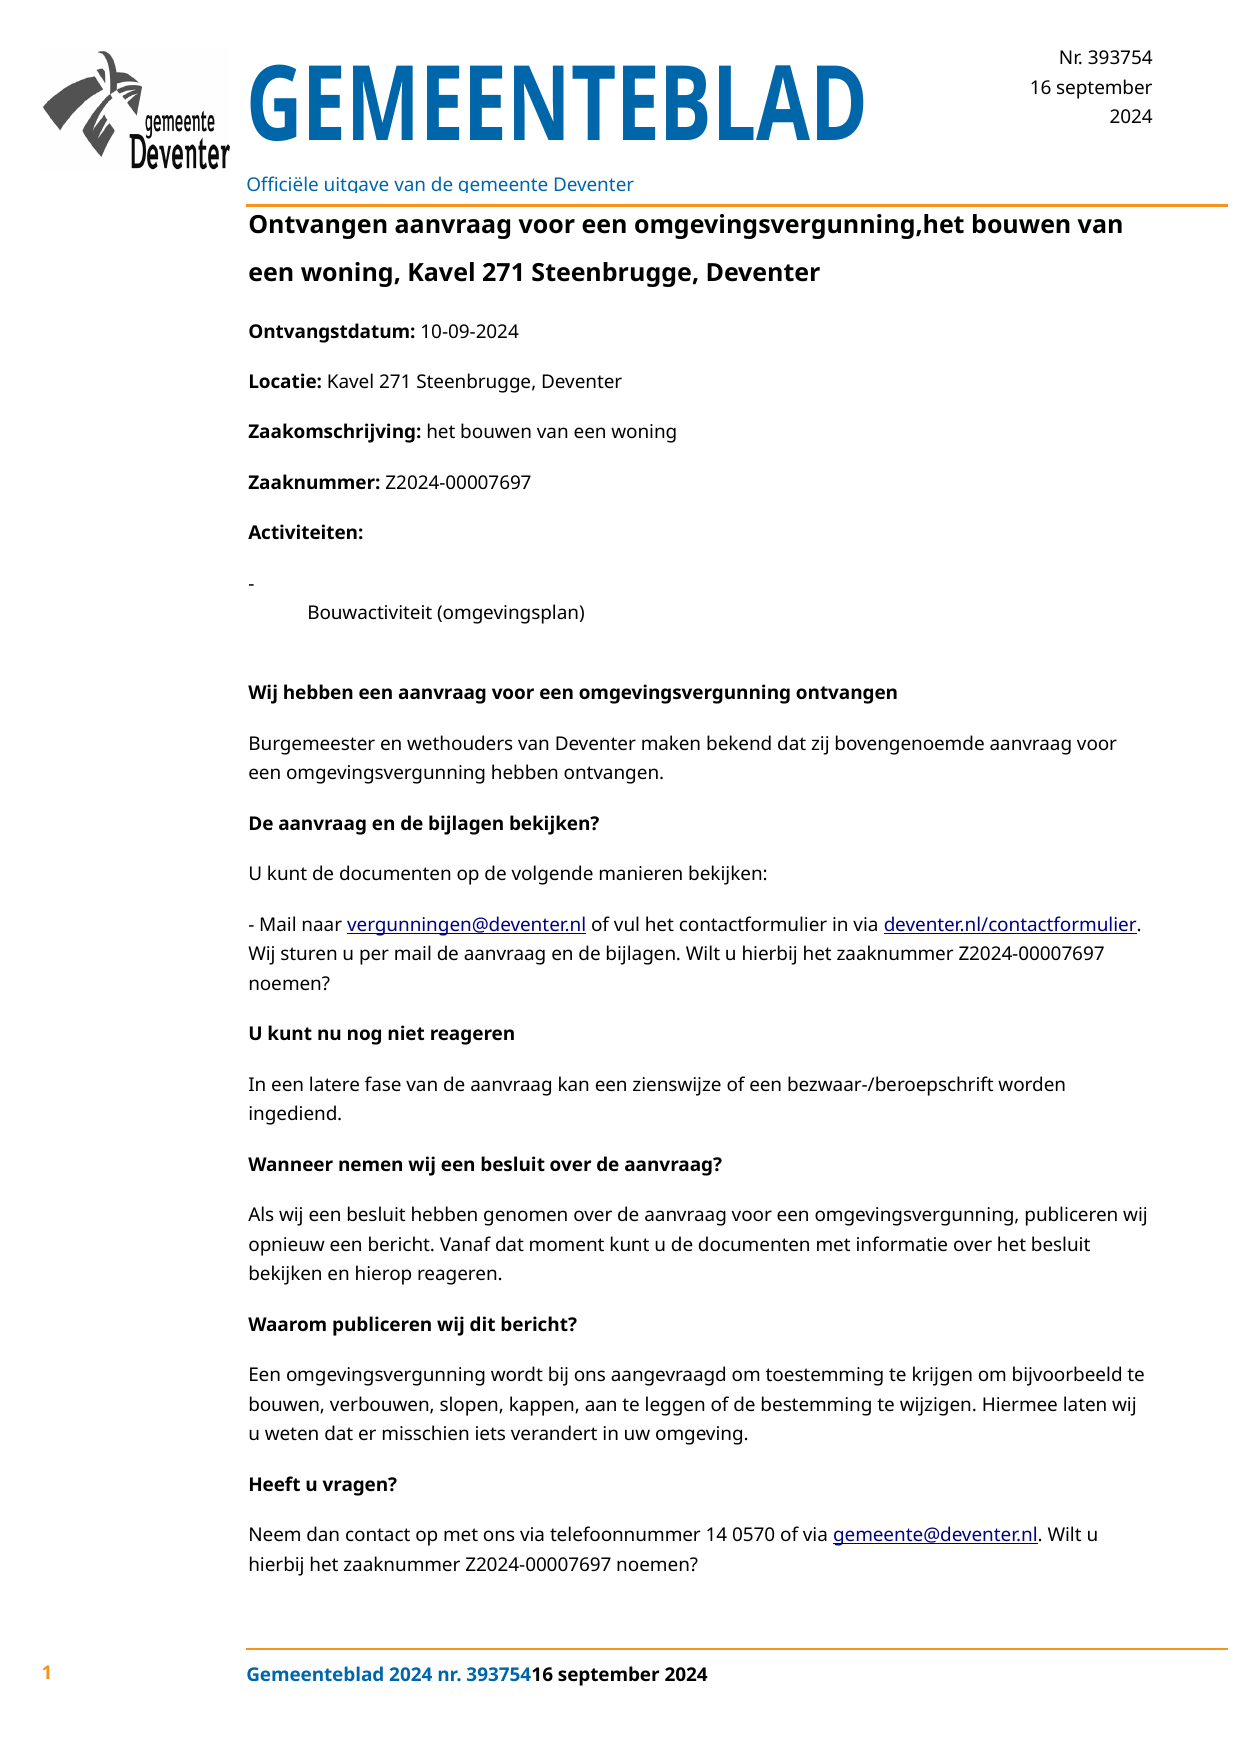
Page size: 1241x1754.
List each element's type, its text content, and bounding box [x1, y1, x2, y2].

text U kunt nu nog niet reageren [248, 1020, 1152, 1046]
text Wanneer nemen wij een besluit over de aanvraag? [248, 1151, 1152, 1177]
text Een omgevingsvergunning wordt bij ons aangevraagd om toestemming te krijgen om bijvoorbeeld te bouwen, verbouwen, slopen, kappen, aan te leggen of de bestemming te wijzigen. Hiermee laten wij u weten dat er misschien iets verandert in uw omgeving. [248, 1361, 1152, 1446]
text Ontvangen aanvraag voor een omgevingsvergunning,het bouwen van een woning, Kavel 271 Steenbrugge, Deventer [248, 207, 1152, 288]
text Zaakomschrijving: het bouwen van een woning [248, 419, 1152, 444]
picture [41, 47, 231, 172]
text Heeft u vragen? [248, 1471, 1152, 1497]
list Bouwactiviteit (omgevingsplan) [248, 599, 1152, 625]
text Zaaknummer: Z2024-00007697 [248, 469, 1152, 495]
text Als wij een besluit hebben genomen over de aanvraag voor een omgevingsvergunning, publiceren wij opnieuw een bericht. Vanaf dat moment kunt u de documenten met informatie over het besluit bekijken en hierop reageren. [248, 1201, 1152, 1286]
text Neem dan contact op met ons via telefoonnummer 14 0570 of via gemeente@deventer.nl. Wilt u hierbij het zaaknummer Z2024-00007697 noemen? [248, 1521, 1152, 1577]
text Locatie: Kavel 271 Steenbrugge, Deventer [248, 368, 1152, 394]
text De aanvraag en de bijlagen bekijken? [248, 810, 1152, 836]
text U kunt de documenten op de volgende manieren bekijken: [248, 860, 1152, 886]
text Ontvangstdatum: 10-09-2024 [248, 318, 1152, 344]
text Activiteiten: [248, 519, 1152, 545]
text - Mail naar vergunningen@deventer.nl of vul het contactformulier in via deventer.nl/contactformulier. Wij sturen u per mail de aanvraag en de bijlagen. Wilt u hierbij het zaaknummer Z2024-00007697 noemen? [248, 911, 1152, 996]
text Wij hebben een aanvraag voor een omgevingsvergunning ontvangen [248, 679, 1152, 705]
text Burgemeester en wethouders van Deventer maken bekend dat zij bovengenoemde aanvraag voor een omgevingsvergunning hebben ontvangen. [248, 730, 1152, 785]
text In een latere fase van de aanvraag kan een zienswijze of een bezwaar-/beroepschrift worden ingediend. [248, 1071, 1152, 1126]
text Waarom publiceren wij dit bericht? [248, 1311, 1152, 1337]
